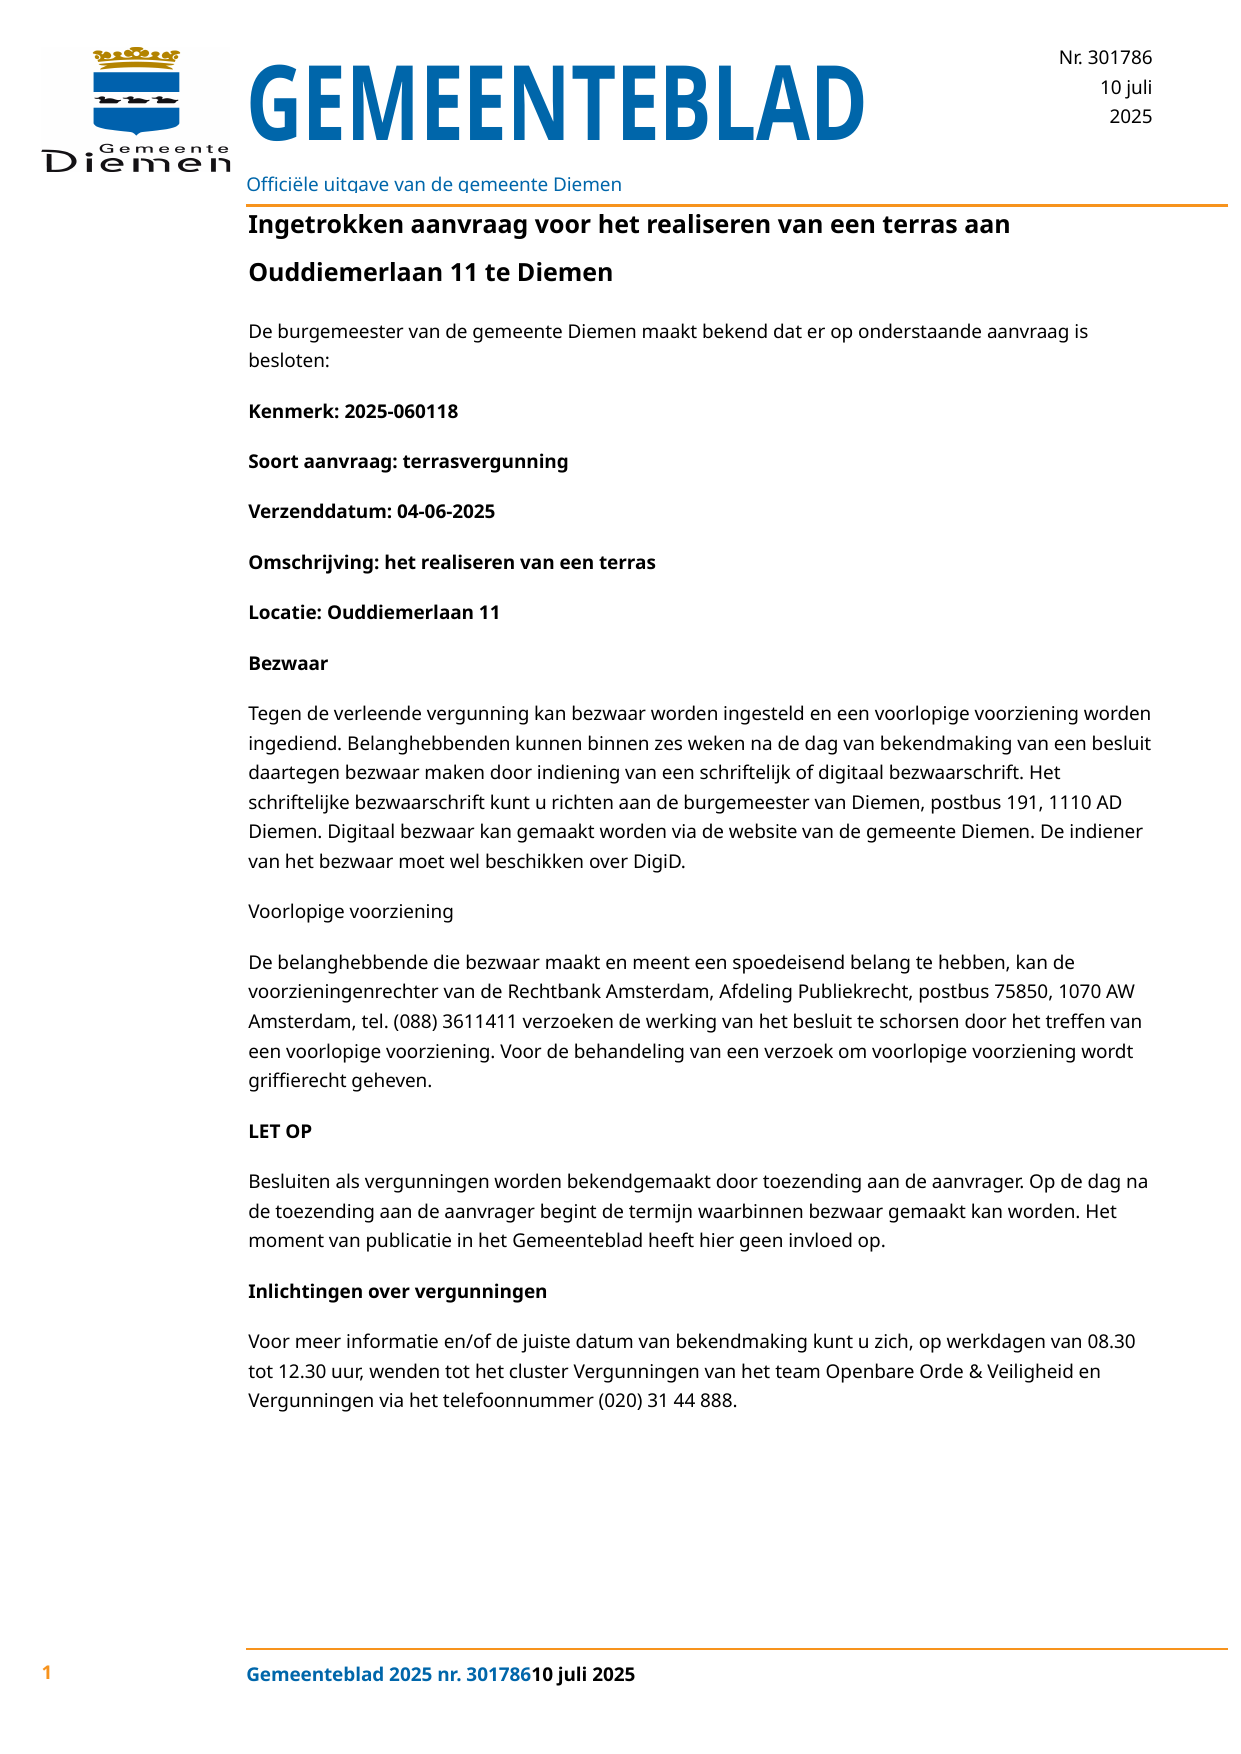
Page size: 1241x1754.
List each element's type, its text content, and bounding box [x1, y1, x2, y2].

text Soort aanvraag: terrasvergunning [248, 448, 1152, 474]
text De belanghebbende die bezwaar maakt en meent een spoedeisend belang te hebben, kan de voorzieningenrechter van de Rechtbank Amsterdam, Afdeling Publiekrecht, postbus 75850, 1070 AW Amsterdam, tel. (088) 3611411 verzoeken de werking van het besluit te schorsen door het treffen van een voorlopige voorziening. Voor de behandeling van een verzoek om voorlopige voorziening wordt griffierecht geheven. [248, 949, 1152, 1093]
text Verzenddatum: 04-06-2025 [248, 499, 1152, 524]
text De burgemeester van de gemeente Diemen maakt bekend dat er op onderstaande aanvraag is besloten: [248, 318, 1152, 373]
text Omschrijving: het realiseren van een terras [248, 549, 1152, 575]
text Ingetrokken aanvraag voor het realiseren van een terras aan Ouddiemerlaan 11 te Diemen [248, 207, 1152, 288]
text Bezwaar [248, 650, 1152, 676]
text Inlichtingen over vergunningen [248, 1278, 1152, 1304]
text Voor meer informatie en/of de juiste datum van bekendmaking kunt u zich, op werkdagen van 08.30 tot 12.30 uur, wenden tot het cluster Vergunningen van het team Openbare Orde & Veiligheid en Vergunningen via het telefoonnummer (020) 31 44 888. [248, 1328, 1152, 1413]
text Locatie: Ouddiemerlaan 11 [248, 599, 1152, 625]
text Kenmerk: 2025-060118 [248, 398, 1152, 424]
text Besluiten als vergunningen worden bekendgemaakt door toezending aan de aanvrager. Op de dag na de toezending aan de aanvrager begint de termijn waarbinnen bezwaar gemaakt kan worden. Het moment van publicatie in het Gemeenteblad heeft hier geen invloed op. [248, 1168, 1152, 1253]
picture [41, 47, 231, 172]
text Tegen de verleende vergunning kan bezwaar worden ingesteld en een voorlopige voorziening worden ingediend. Belanghebbenden kunnen binnen zes weken na de dag van bekendmaking van een besluit daartegen bezwaar maken door indiening van een schriftelijk of digitaal bezwaarschrift. Het schriftelijke bezwaarschrift kunt u richten aan de burgemeester van Diemen, postbus 191, 1110 AD Diemen. Digitaal bezwaar kan gemaakt worden via de website van de gemeente Diemen. De indiener van het bezwaar moet wel beschikken over DigiD. [248, 700, 1152, 874]
text Voorlopige voorziening [248, 899, 1152, 924]
text LET OP [248, 1118, 1152, 1144]
